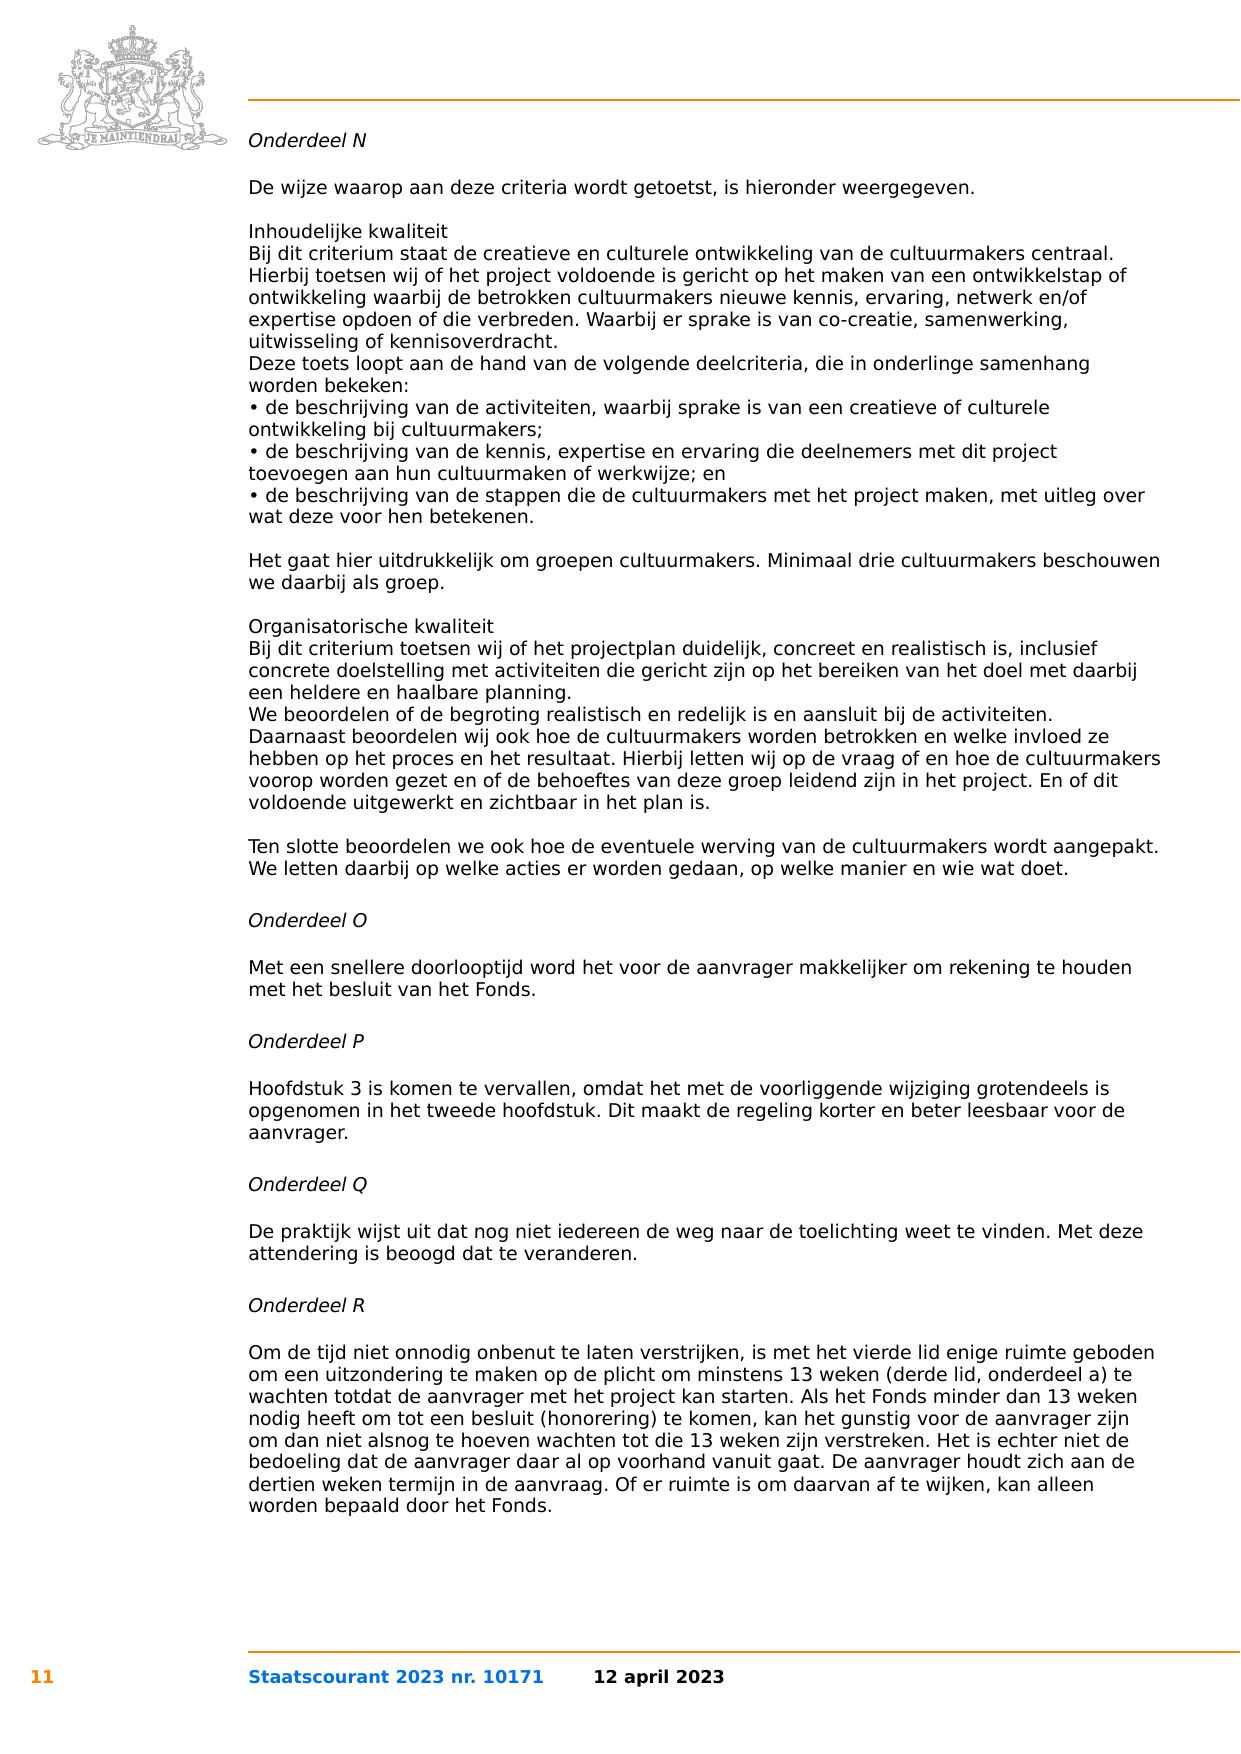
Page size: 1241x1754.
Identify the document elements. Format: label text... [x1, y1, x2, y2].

subtitle Onderdeel Q [248, 1174, 1163, 1196]
text We beoordelen of de begroting realistisch en redelijk is en aansluit bij de activiteiten. [248, 704, 1163, 726]
text Het gaat hier uitdrukkelijk om groepen cultuurmakers. Minimaal drie cultuurmakers beschouwen we daarbij als groep. [248, 550, 1163, 594]
subtitle Onderdeel N [248, 130, 1163, 152]
text Deze toets loopt aan de hand van de volgende deelcriteria, die in onderlinge samenhang worden bekeken: [248, 353, 1163, 397]
text Inhoudelijke kwaliteit [248, 221, 1163, 243]
text Ten slotte beoordelen we ook hoe de eventuele werving van de cultuurmakers wordt aangepakt. We letten daarbij op welke acties er worden gedaan, op welke manier en wie wat doet. [248, 836, 1163, 880]
text Organisatorische kwaliteit [248, 616, 1163, 638]
text Bij dit criterium staat de creatieve en culturele ontwikkeling van de cultuurmakers centraal. Hierbij toetsen wij of het project voldoende is gericht op het maken van een ontwikkelstap of ontwikkeling waarbij de betrokken cultuurmakers nieuwe kennis, ervaring, netwerk en/of expertise opdoen of die verbreden. Waarbij er sprake is van co-creatie, samenwerking, uitwisseling of kennisoverdracht. [248, 243, 1163, 353]
text • de beschrijving van de activiteiten, waarbij sprake is van een creatieve of culturele ontwikkeling bij cultuurmakers; [248, 397, 1163, 441]
picture [38, 25, 227, 150]
subtitle Onderdeel P [248, 1031, 1163, 1053]
text Hoofdstuk 3 is komen te vervallen, omdat het met de voorliggende wijziging grotendeels is opgenomen in het tweede hoofdstuk. Dit maakt de regeling korter en beter leesbaar voor de aanvrager. [248, 1078, 1163, 1144]
subtitle Onderdeel O [248, 910, 1163, 932]
text • de beschrijving van de stappen die de cultuurmakers met het project maken, met uitleg over wat deze voor hen betekenen. [248, 484, 1163, 528]
text Om de tijd niet onnodig onbenut te laten verstrijken, is met het vierde lid enige ruimte geboden om een uitzondering te maken op de plicht om minstens 13 weken (derde lid, onderdeel a) te wachten totdat de aanvrager met het project kan starten. Als het Fonds minder dan 13 weken nodig heeft om tot een besluit (honorering) te komen, kan het gunstig voor de aanvrager zijn om dan niet alsnog te hoeven wachten tot die 13 weken zijn verstreken. Het is echter niet de bedoeling dat de aanvrager daar al op voorhand vanuit gaat. De aanvrager houdt zich aan de dertien weken termijn in de aanvraag. Of er ruimte is om daarvan af te wijken, kan alleen worden bepaald door het Fonds. [248, 1342, 1163, 1517]
text Met een snellere doorlooptijd word het voor de aanvrager makkelijker om rekening te houden met het besluit van het Fonds. [248, 957, 1163, 1001]
text • de beschrijving van de kennis, expertise en ervaring die deelnemers met dit project toevoegen aan hun cultuurmaken of werkwijze; en [248, 441, 1163, 484]
text Bij dit criterium toetsen wij of het projectplan duidelijk, concreet en realistisch is, inclusief concrete doelstelling met activiteiten die gericht zijn op het bereiken van het doel met daarbij een heldere en haalbare planning. [248, 638, 1163, 704]
text Daarnaast beoordelen wij ook hoe de cultuurmakers worden betrokken en welke invloed ze hebben op het proces en het resultaat. Hierbij letten wij op de vraag of en hoe de cultuurmakers voorop worden gezet en of de behoeftes van deze groep leidend zijn in het project. En of dit voldoende uitgewerkt en zichtbaar in het plan is. [248, 726, 1163, 814]
text De wijze waarop aan deze criteria wordt getoetst, is hieronder weergegeven. [248, 177, 1163, 199]
text De praktijk wijst uit dat nog niet iedereen de weg naar de toelichting weet te vinden. Met deze attendering is beoogd dat te veranderen. [248, 1221, 1163, 1264]
subtitle Onderdeel R [248, 1294, 1163, 1317]
